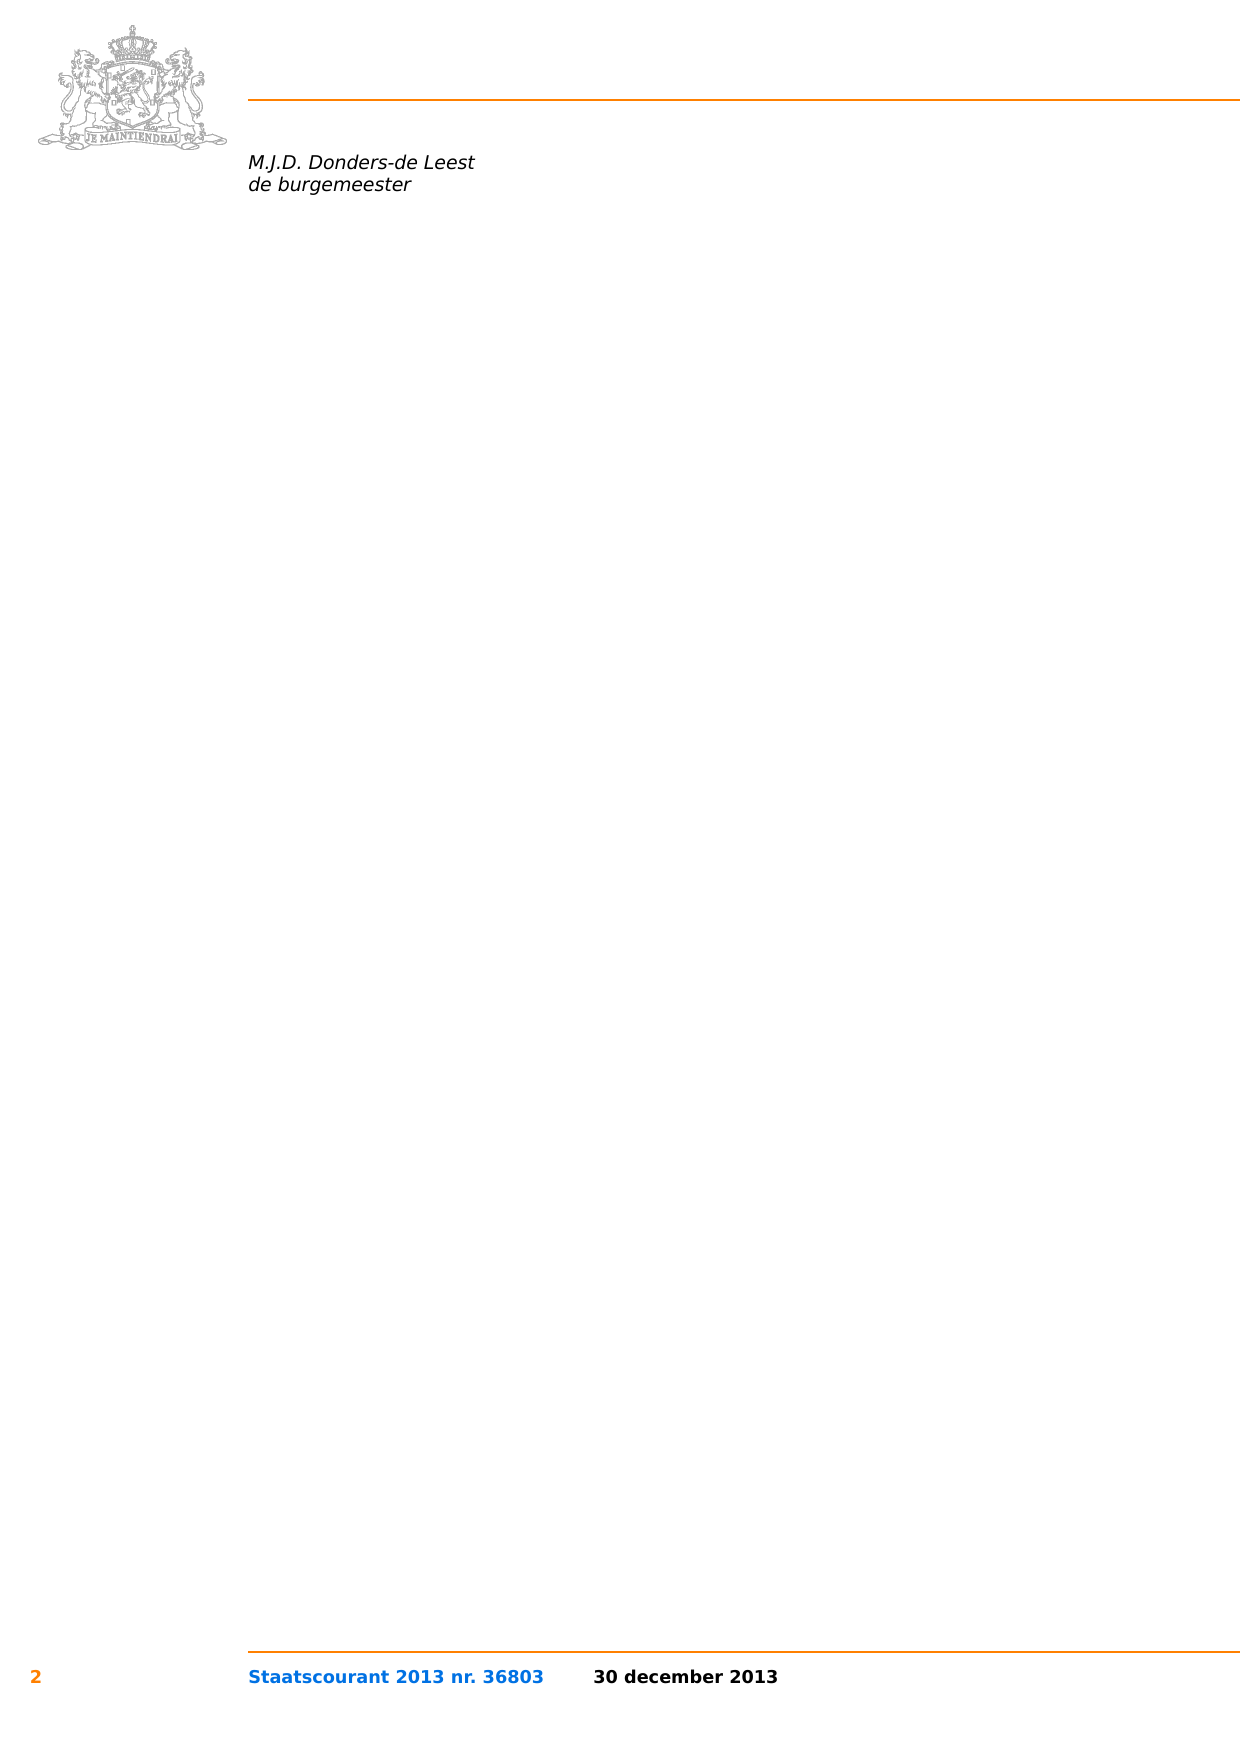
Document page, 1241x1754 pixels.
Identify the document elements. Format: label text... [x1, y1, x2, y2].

picture [38, 25, 227, 150]
text M.J.D. Donders-de Leest de burgemeester [248, 130, 1163, 196]
